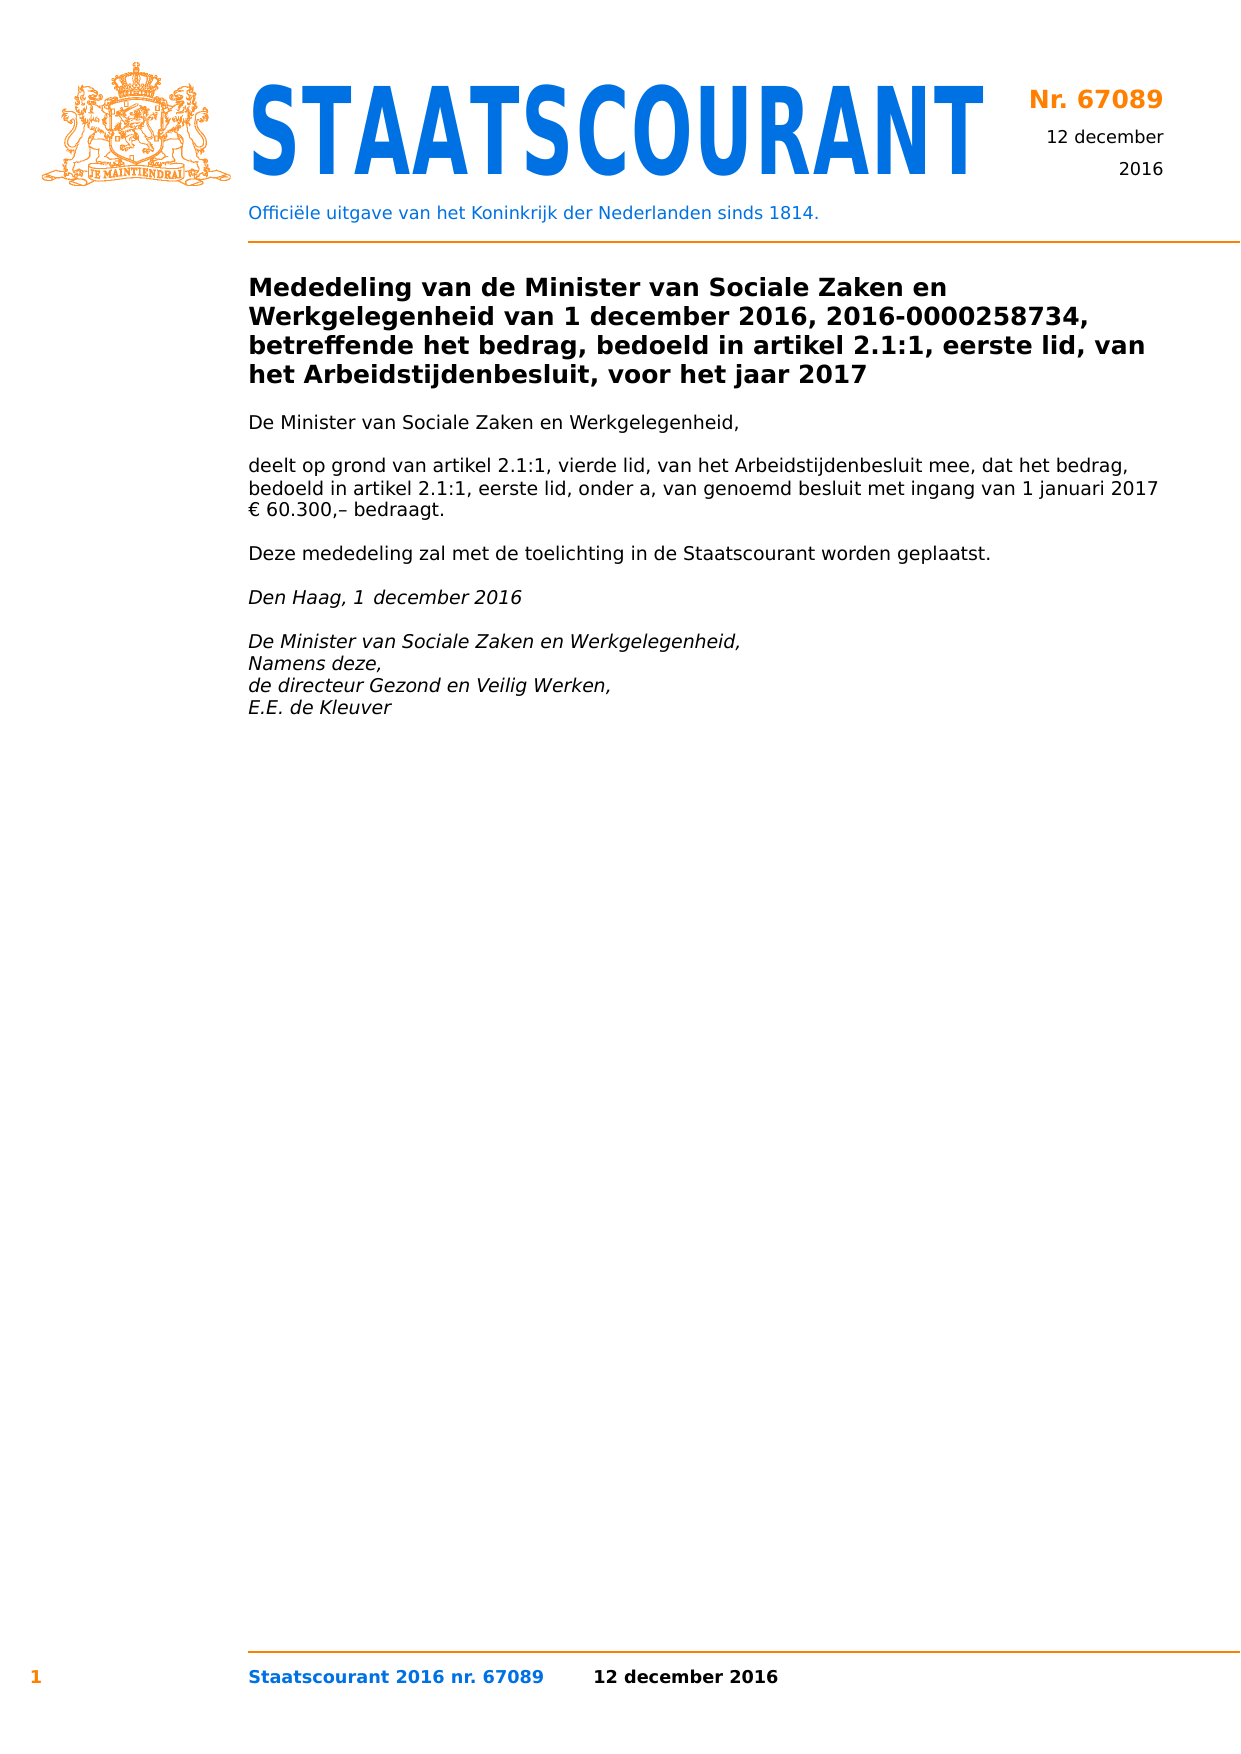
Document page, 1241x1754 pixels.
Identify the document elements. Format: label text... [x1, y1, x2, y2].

subtitle Mededeling van de Minister van Sociale Zaken en Werkgelegenheid van 1 december 2016, 2016-0000258734, betreffende het bedrag, bedoeld in artikel 2.1:1, eerste lid, van het Arbeidstijdenbesluit, voor het jaar 2017 [248, 273, 1163, 390]
table_cell 2016 [998, 153, 1240, 203]
table_header STAATSCOURANT [248, 62, 998, 203]
table_cell 12 december [998, 121, 1240, 153]
picture [41, 62, 231, 186]
text De Minister van Sociale Zaken en Werkgelegenheid, [248, 412, 1163, 433]
text Den Haag, 1 december 2016 [248, 587, 1163, 609]
table_header Nr. 67089 [998, 62, 1240, 121]
text De Minister van Sociale Zaken en Werkgelegenheid, Namens deze, de directeur Gezond en Veilig Werken, E.E. de Kleuver [248, 631, 1163, 719]
table_cell Officiële uitgave van het Koninkrijk der Nederlanden sinds 1814. [248, 203, 1240, 241]
text Deze mededeling zal met de toelichting in de Staatscourant worden geplaatst. [248, 543, 1163, 565]
text deelt op grond van artikel 2.1:1, vierde lid, van het Arbeidstijdenbesluit mee, dat het bedrag, bedoeld in artikel 2.1:1, eerste lid, onder a, van genoemd besluit met ingang van 1 januari 2017 € 60.300,– bedraagt. [248, 455, 1163, 521]
table_header [25, 62, 248, 241]
